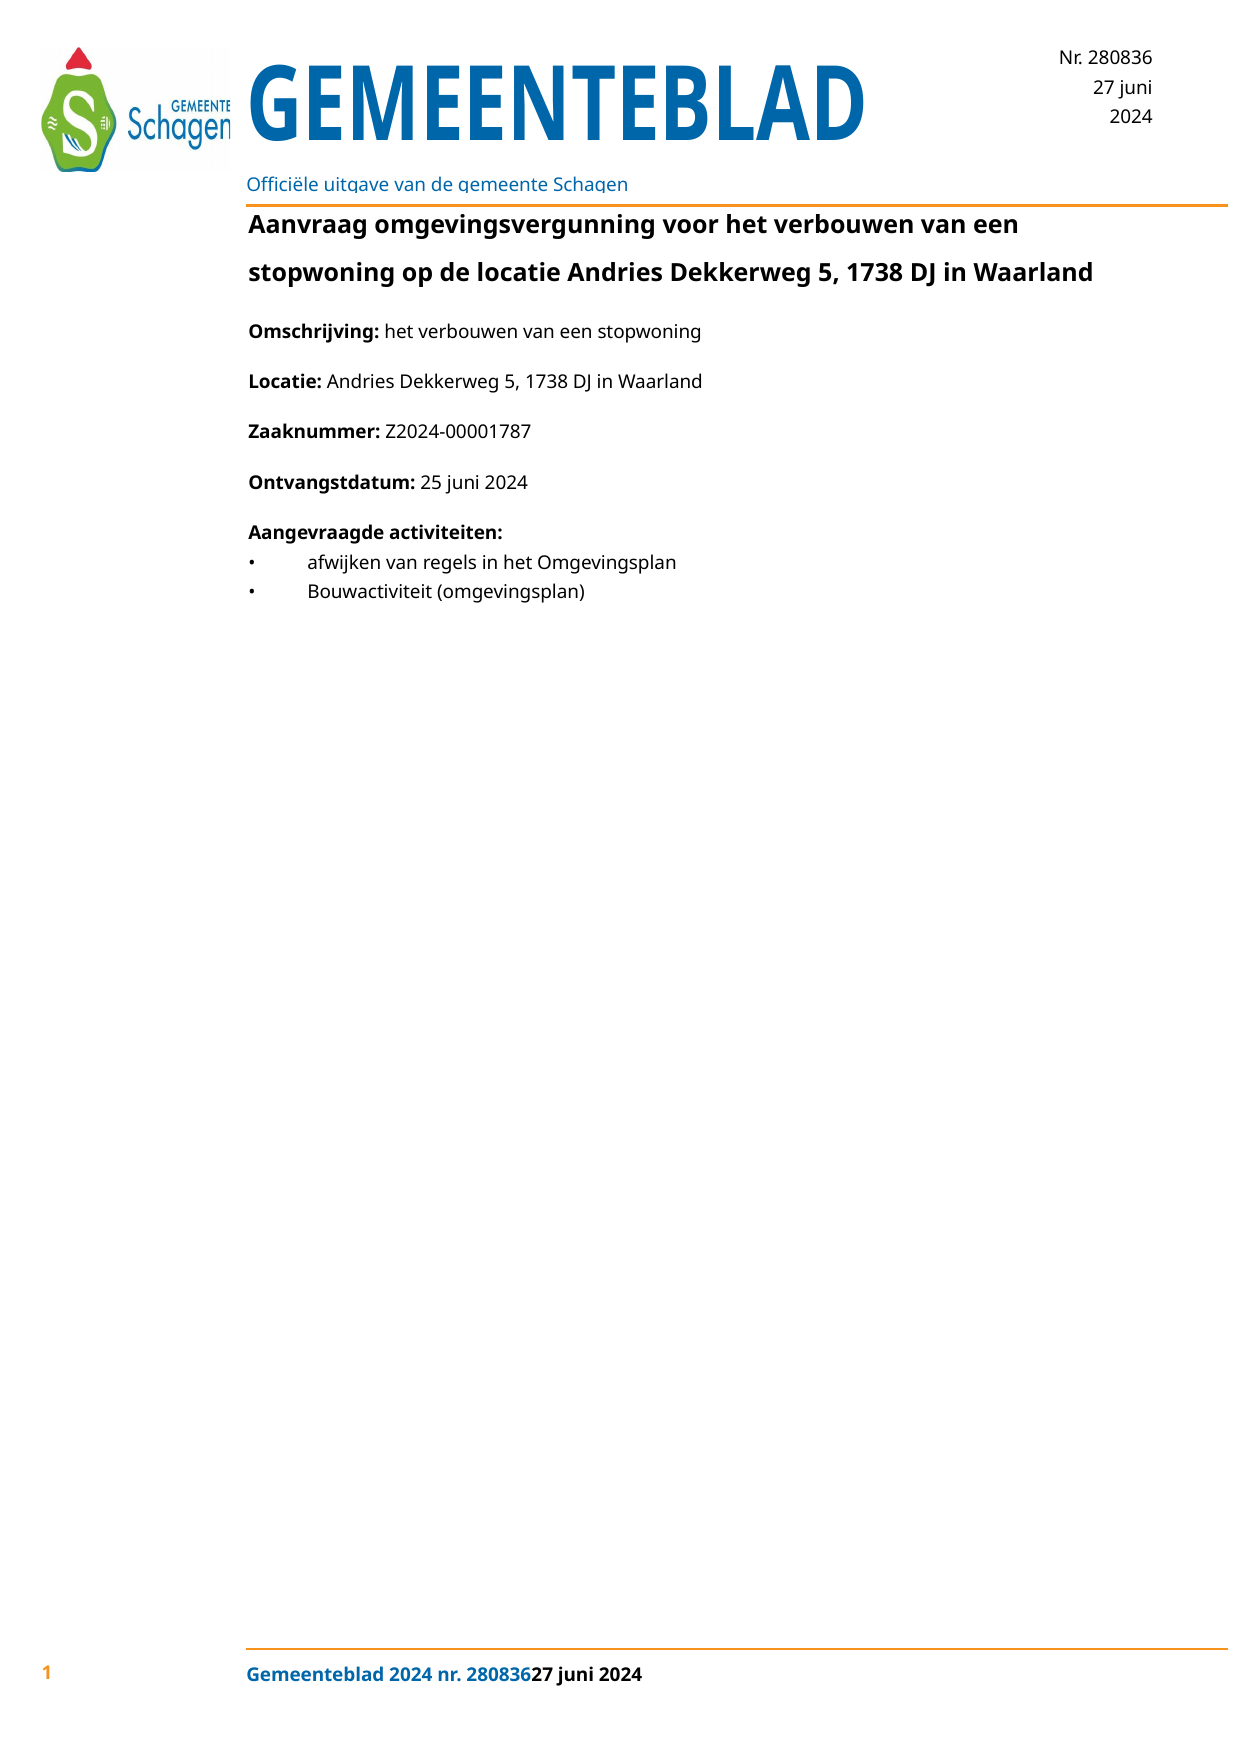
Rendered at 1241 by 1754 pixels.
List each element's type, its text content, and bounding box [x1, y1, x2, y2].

text Aanvraag omgevingsvergunning voor het verbouwen van een stopwoning op de locatie Andries Dekkerweg 5, 1738 DJ in Waarland [248, 207, 1152, 288]
text Omschrijving: het verbouwen van een stopwoning [248, 318, 1152, 344]
list afwijken van regels in het Omgevingsplan [248, 549, 1152, 575]
list Bouwactiviteit (omgevingsplan) [248, 579, 1152, 604]
text Zaaknummer: Z2024-00001787 [248, 419, 1152, 444]
text Locatie: Andries Dekkerweg 5, 1738 DJ in Waarland [248, 368, 1152, 394]
text Ontvangstdatum: 25 juni 2024 [248, 469, 1152, 495]
text Aangevraagde activiteiten: [248, 519, 1152, 545]
picture [41, 47, 231, 172]
